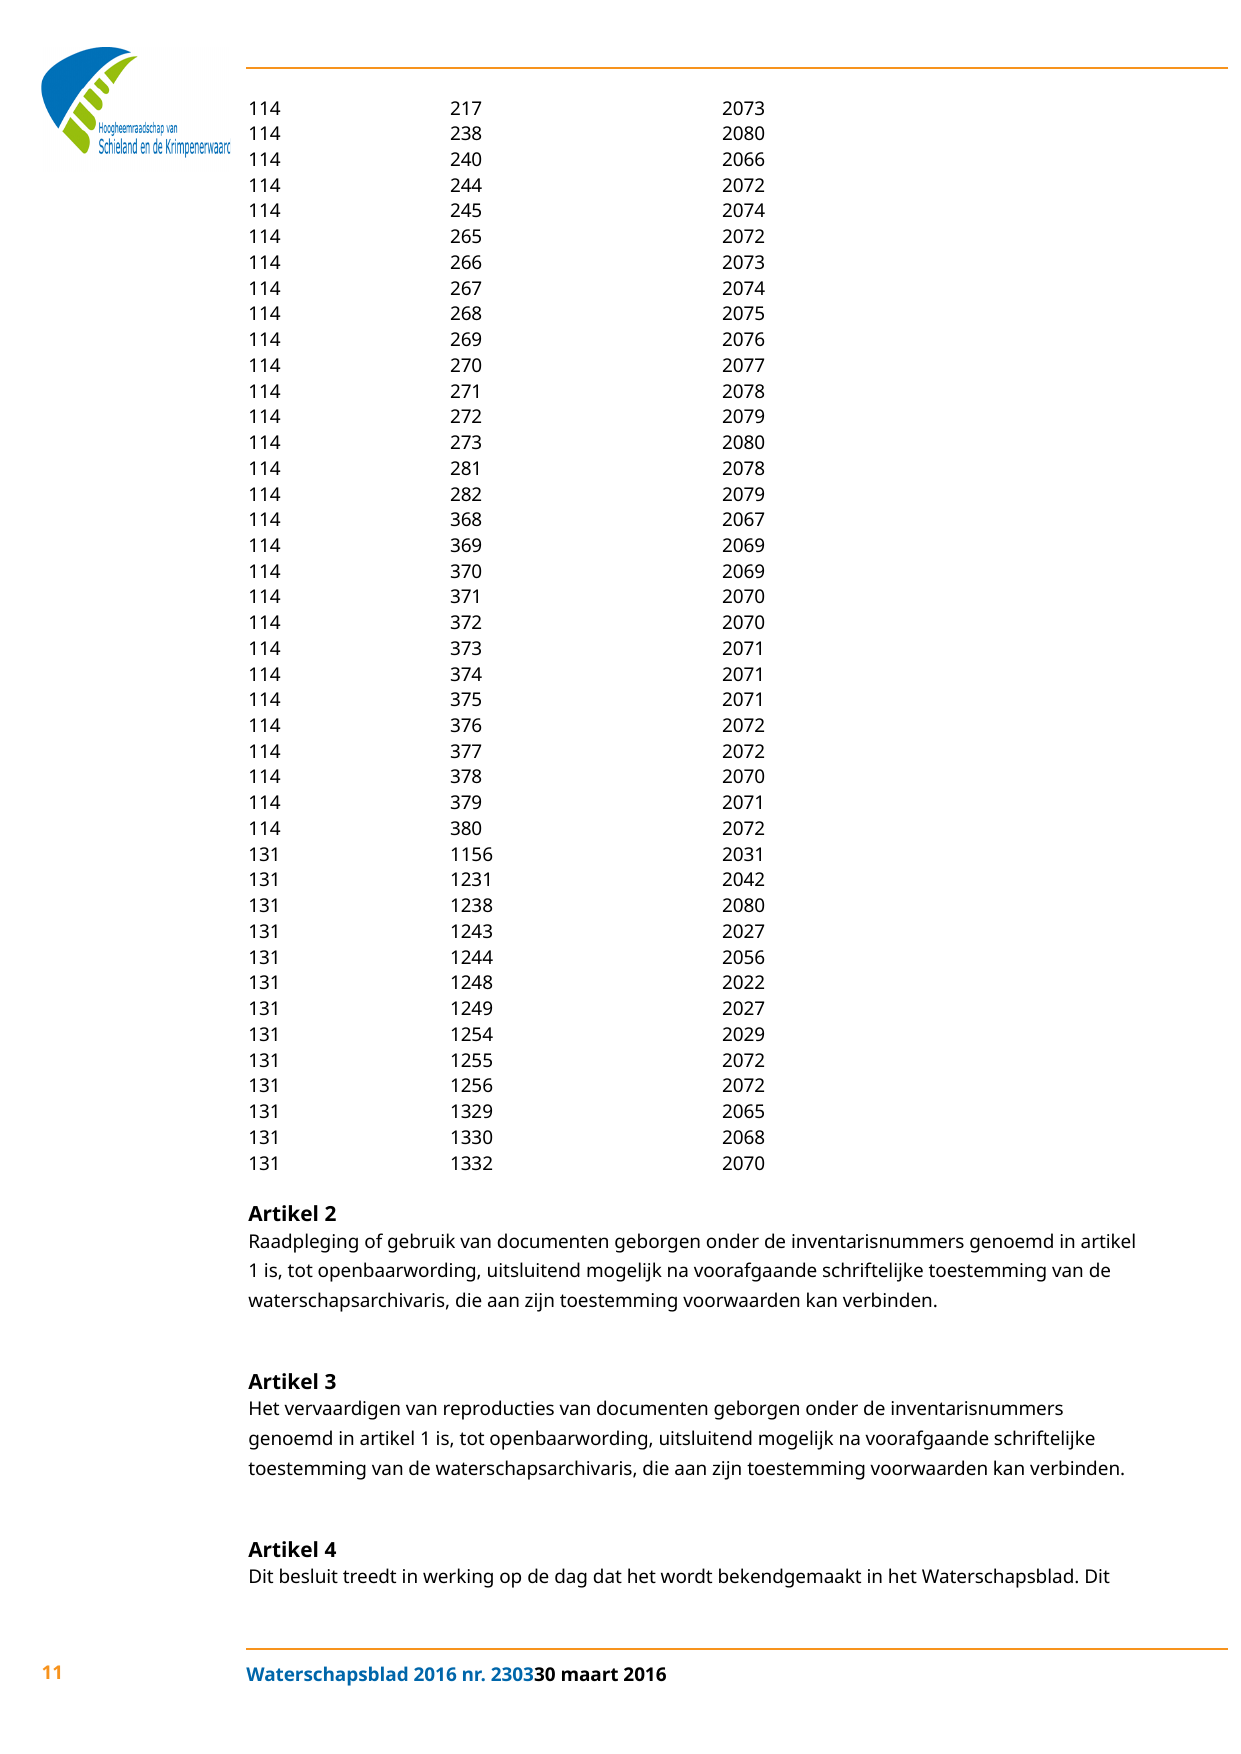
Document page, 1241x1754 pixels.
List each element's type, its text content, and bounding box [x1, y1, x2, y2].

table_cell 2027 [722, 995, 1152, 1021]
table_cell 2071 [722, 635, 1152, 661]
table_cell 114 [248, 352, 450, 378]
table_cell 114 [248, 249, 450, 275]
text Raadpleging of gebruik van documenten geborgen onder de inventarisnummers genoemd in artikel 1 is, tot openbaarwording, uitsluitend mogelijk na voorafgaande schriftelijke toestemming van de waterschapsarchivaris, die aan zijn toestemming voorwaarden kan verbinden. [248, 1228, 1152, 1313]
table_cell 114 [248, 558, 450, 584]
table_cell 1249 [450, 995, 722, 1021]
table_cell 378 [450, 764, 722, 789]
table_cell 240 [450, 146, 722, 172]
table_cell 2071 [722, 661, 1152, 687]
table_cell 2072 [722, 172, 1152, 198]
table_cell 2074 [722, 275, 1152, 301]
table_cell 131 [248, 1047, 450, 1072]
table_cell 114 [248, 95, 450, 121]
table_cell 114 [248, 146, 450, 172]
table_cell 2080 [722, 893, 1152, 918]
table_cell 269 [450, 326, 722, 352]
table_cell 131 [248, 995, 450, 1021]
table_cell 2072 [722, 1047, 1152, 1072]
table_cell 114 [248, 301, 450, 326]
table_cell 114 [248, 172, 450, 198]
table_cell 2073 [722, 249, 1152, 275]
table_cell 114 [248, 429, 450, 455]
table_cell 2071 [722, 790, 1152, 815]
table_cell 2070 [722, 764, 1152, 789]
table_cell 368 [450, 506, 722, 532]
table_cell 270 [450, 352, 722, 378]
table_cell 2080 [722, 429, 1152, 455]
table_cell 2022 [722, 970, 1152, 995]
table_cell 114 [248, 275, 450, 301]
table_cell 114 [248, 609, 450, 635]
table_cell 1254 [450, 1021, 722, 1047]
table_cell 2072 [722, 738, 1152, 764]
table_cell 114 [248, 326, 450, 352]
text Dit besluit treedt in werking op de dag dat het wordt bekendgemaakt in het Waterschapsblad. Dit [248, 1563, 1152, 1589]
table_cell 114 [248, 198, 450, 223]
text Artikel 2 [248, 1199, 1152, 1228]
table_cell 114 [248, 790, 450, 815]
table_cell 114 [248, 687, 450, 712]
table_cell 2068 [722, 1124, 1152, 1150]
table_cell 114 [248, 378, 450, 403]
table_cell 2042 [722, 867, 1152, 892]
table_cell 271 [450, 378, 722, 403]
table_cell 131 [248, 1150, 450, 1175]
table_cell 1156 [450, 841, 722, 867]
table_cell 1255 [450, 1047, 722, 1072]
table_cell 2070 [722, 609, 1152, 635]
table_cell 273 [450, 429, 722, 455]
table_cell 372 [450, 609, 722, 635]
table_cell 217 [450, 95, 722, 121]
table_cell 114 [248, 224, 450, 249]
table_cell 2072 [722, 224, 1152, 249]
table_cell 2072 [722, 712, 1152, 738]
table_cell 2072 [722, 815, 1152, 841]
table_cell 245 [450, 198, 722, 223]
table_cell 2078 [722, 378, 1152, 403]
table_cell 2067 [722, 506, 1152, 532]
table_cell 2073 [722, 95, 1152, 121]
table_cell 265 [450, 224, 722, 249]
table_cell 1248 [450, 970, 722, 995]
table_cell 114 [248, 738, 450, 764]
table_cell 114 [248, 584, 450, 609]
table_cell 2070 [722, 584, 1152, 609]
table_cell 131 [248, 944, 450, 969]
table_cell 1256 [450, 1073, 722, 1098]
table_cell 2069 [722, 532, 1152, 558]
table_cell 131 [248, 918, 450, 944]
table_cell 114 [248, 455, 450, 481]
table_cell 1238 [450, 893, 722, 918]
table_cell 1243 [450, 918, 722, 944]
table_cell 376 [450, 712, 722, 738]
table_cell 2079 [722, 404, 1152, 429]
table_cell 2078 [722, 455, 1152, 481]
table_cell 268 [450, 301, 722, 326]
table_cell 2056 [722, 944, 1152, 969]
table_cell 131 [248, 970, 450, 995]
table_cell 379 [450, 790, 722, 815]
table_cell 272 [450, 404, 722, 429]
table_cell 114 [248, 481, 450, 506]
table_cell 238 [450, 121, 722, 146]
table_cell 2077 [722, 352, 1152, 378]
table_cell 266 [450, 249, 722, 275]
table_cell 114 [248, 121, 450, 146]
table_cell 2076 [722, 326, 1152, 352]
table_cell 2072 [722, 1073, 1152, 1098]
table_cell 1332 [450, 1150, 722, 1175]
picture [41, 47, 231, 172]
table_cell 131 [248, 1098, 450, 1124]
table_cell 1330 [450, 1124, 722, 1150]
table_cell 2079 [722, 481, 1152, 506]
table_cell 114 [248, 635, 450, 661]
table_cell 2066 [722, 146, 1152, 172]
table_cell 2069 [722, 558, 1152, 584]
table_cell 281 [450, 455, 722, 481]
table_cell 2065 [722, 1098, 1152, 1124]
table_cell 2031 [722, 841, 1152, 867]
table_cell 380 [450, 815, 722, 841]
table_cell 1329 [450, 1098, 722, 1124]
table_cell 374 [450, 661, 722, 687]
table_cell 2071 [722, 687, 1152, 712]
table_cell 131 [248, 1124, 450, 1150]
table_cell 114 [248, 532, 450, 558]
table_cell 1231 [450, 867, 722, 892]
table_cell 2074 [722, 198, 1152, 223]
table_cell 114 [248, 764, 450, 789]
table_cell 371 [450, 584, 722, 609]
table_cell 2029 [722, 1021, 1152, 1047]
table_cell 2075 [722, 301, 1152, 326]
table_cell 370 [450, 558, 722, 584]
table_cell 2027 [722, 918, 1152, 944]
table_cell 244 [450, 172, 722, 198]
table_cell 377 [450, 738, 722, 764]
table_cell 267 [450, 275, 722, 301]
table_cell 131 [248, 893, 450, 918]
table_cell 114 [248, 661, 450, 687]
text Het vervaardigen van reproducties van documenten geborgen onder de inventarisnummers genoemd in artikel 1 is, tot openbaarwording, uitsluitend mogelijk na voorafgaande schriftelijke toestemming van de waterschapsarchivaris, die aan zijn toestemming voorwaarden kan verbinden. [248, 1396, 1152, 1480]
table_cell 2080 [722, 121, 1152, 146]
table_cell 114 [248, 815, 450, 841]
table_cell 375 [450, 687, 722, 712]
table_cell 131 [248, 867, 450, 892]
table_cell 114 [248, 506, 450, 532]
table_cell 131 [248, 841, 450, 867]
table_cell 369 [450, 532, 722, 558]
text Artikel 3 [248, 1367, 1152, 1396]
table_cell 114 [248, 404, 450, 429]
table_cell 282 [450, 481, 722, 506]
table_cell 114 [248, 712, 450, 738]
table_cell 1244 [450, 944, 722, 969]
table_cell 2070 [722, 1150, 1152, 1175]
text Artikel 4 [248, 1535, 1152, 1563]
table_cell 373 [450, 635, 722, 661]
table_cell 131 [248, 1021, 450, 1047]
table_cell 131 [248, 1073, 450, 1098]
